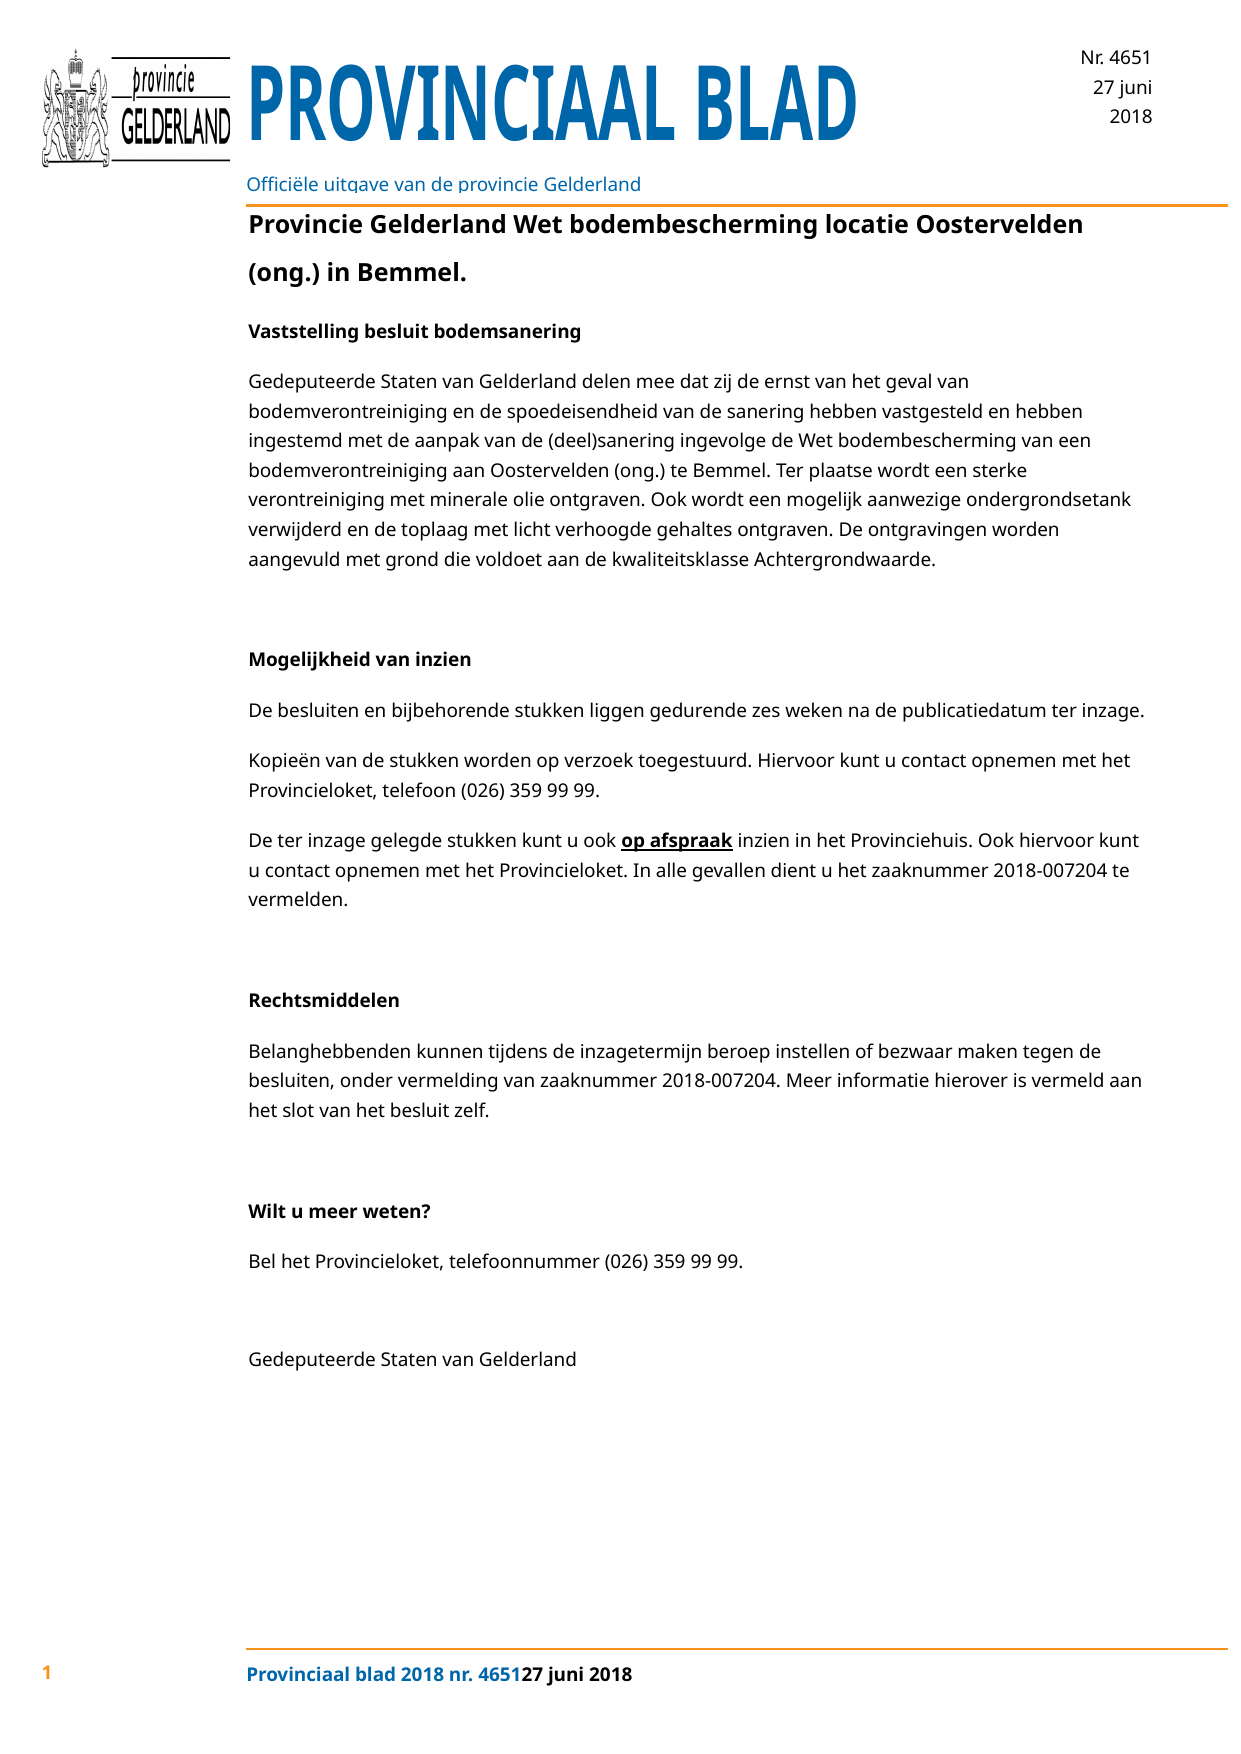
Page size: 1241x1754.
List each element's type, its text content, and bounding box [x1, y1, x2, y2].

text Belanghebbenden kunnen tijdens de inzagetermijn beroep instellen of bezwaar maken tegen de besluiten, onder vermelding van zaaknummer 2018-007204. Meer informatie hierover is vermeld aan het slot van het besluit zelf. [248, 1038, 1152, 1123]
text Mogelijkheid van inzien [248, 647, 1152, 672]
text Provincie Gelderland Wet bodembescherming locatie Oostervelden (ong.) in Bemmel. [248, 207, 1152, 288]
text Gedeputeerde Staten van Gelderland [248, 1347, 1152, 1372]
text Rechtsmiddelen [248, 987, 1152, 1013]
text De ter inzage gelegde stukken kunt u ook op afspraak inzien in het Provinciehuis. Ook hiervoor kunt u contact opnemen met het Provincieloket. In alle gevallen dient u het zaaknummer 2018-007204 te vermelden. [248, 827, 1152, 912]
text Wilt u meer weten? [248, 1198, 1152, 1224]
text De besluiten en bijbehorende stukken liggen gedurende zes weken na de publicatiedatum ter inzage. [248, 697, 1152, 723]
picture [41, 47, 231, 172]
text Gedeputeerde Staten van Gelderland delen mee dat zij de ernst van het geval van bodemverontreiniging en de spoedeisendheid van de sanering hebben vastgesteld en hebben ingestemd met de aanpak van de (deel)sanering ingevolge de Wet bodembescherming van een bodemverontreiniging aan Oostervelden (ong.) te Bemmel. Ter plaatse wordt een sterke verontreiniging met minerale olie ontgraven. Ook wordt een mogelijk aanwezige ondergrondsetank verwijderd en de toplaag met licht verhoogde gehaltes ontgraven. De ontgravingen worden aangevuld met grond die voldoet aan de kwaliteitsklasse Achtergrondwaarde. [248, 368, 1152, 572]
text Bel het Provincieloket, telefoonnummer (026) 359 99 99. [248, 1248, 1152, 1274]
text Kopieën van de stukken worden op verzoek toegestuurd. Hiervoor kunt u contact opnemen met het Provincieloket, telefoon (026) 359 99 99. [248, 747, 1152, 803]
text Vaststelling besluit bodemsanering [248, 318, 1152, 344]
